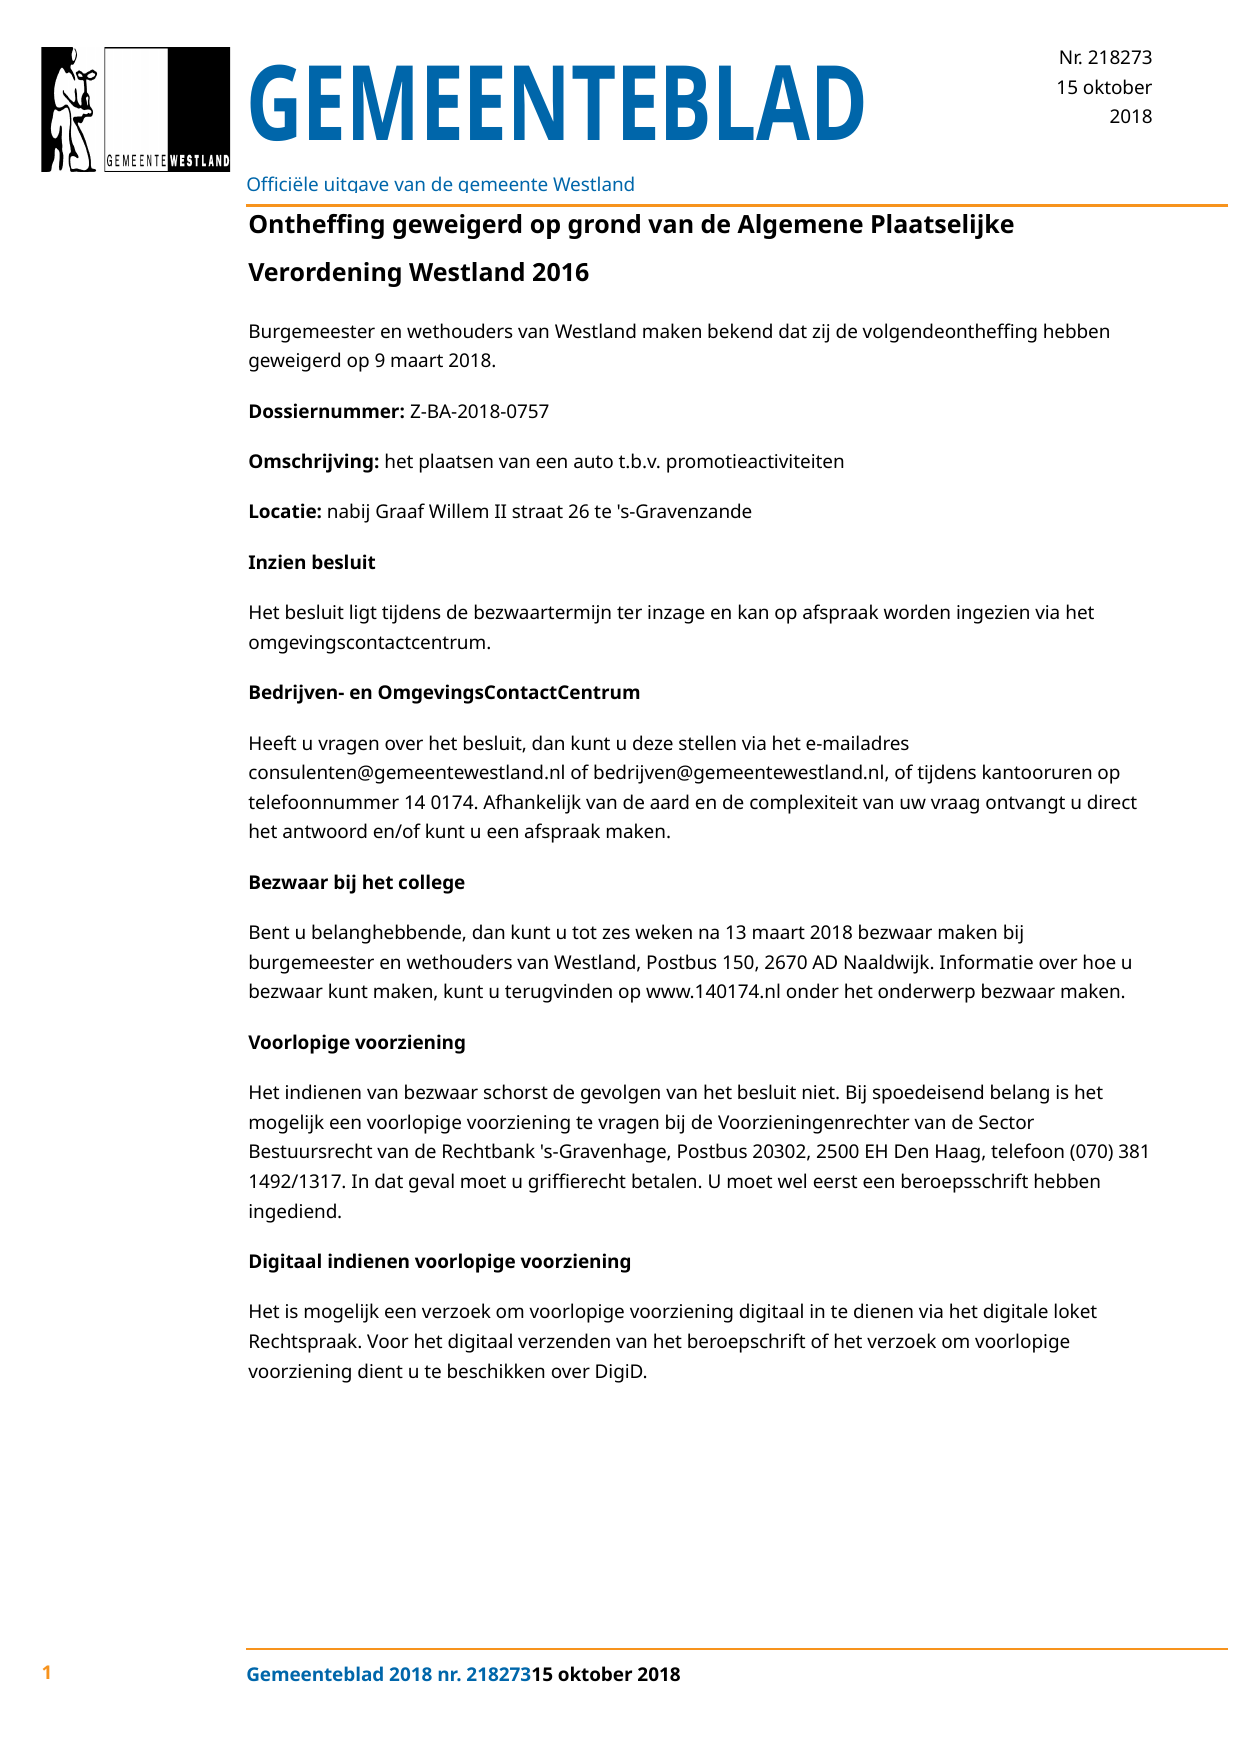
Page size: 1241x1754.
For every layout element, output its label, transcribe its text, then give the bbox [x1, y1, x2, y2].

text Het indienen van bezwaar schorst de gevolgen van het besluit niet. Bij spoedeisend belang is het mogelijk een voorlopige voorziening te vragen bij de Voorzieningenrechter van de Sector Bestuursrecht van de Rechtbank 's-Gravenhage, Postbus 20302, 2500 EH Den Haag, telefoon (070) 381 1492/1317. In dat geval moet u griffierecht betalen. U moet wel eerst een beroepsschrift hebben ingediend. [248, 1079, 1152, 1224]
text Omschrijving: het plaatsen van een auto t.b.v. promotieactiviteiten [248, 448, 1152, 474]
text Bedrijven- en OmgevingsContactCentrum [248, 679, 1152, 705]
text Inzien besluit [248, 549, 1152, 575]
text Digitaal indienen voorlopige voorziening [248, 1248, 1152, 1274]
text Voorlopige voorziening [248, 1029, 1152, 1055]
text Ontheffing geweigerd op grond van de Algemene Plaatselijke Verordening Westland 2016 [248, 207, 1152, 288]
picture [41, 47, 231, 172]
text Bent u belanghebbende, dan kunt u tot zes weken na 13 maart 2018 bezwaar maken bij burgemeester en wethouders van Westland, Postbus 150, 2670 AD Naaldwijk. Informatie over hoe u bezwaar kunt maken, kunt u terugvinden op www.140174.nl onder het onderwerp bezwaar maken. [248, 919, 1152, 1004]
text Bezwaar bij het college [248, 869, 1152, 895]
text Locatie: nabij Graaf Willem II straat 26 te 's-Gravenzande [248, 499, 1152, 524]
text Het besluit ligt tijdens de bezwaartermijn ter inzage en kan op afspraak worden ingezien via het omgevingscontactcentrum. [248, 599, 1152, 655]
text Heeft u vragen over het besluit, dan kunt u deze stellen via het e-mailadres consulenten@gemeentewestland.nl of bedrijven@gemeentewestland.nl, of tijdens kantooruren op telefoonnummer 14 0174. Afhankelijk van de aard en de complexiteit van uw vraag ontvangt u direct het antwoord en/of kunt u een afspraak maken. [248, 730, 1152, 844]
text Burgemeester en wethouders van Westland maken bekend dat zij de volgendeontheffing hebben geweigerd op 9 maart 2018. [248, 318, 1152, 373]
text Dossiernummer: Z-BA-2018-0757 [248, 398, 1152, 424]
text Het is mogelijk een verzoek om voorlopige voorziening digitaal in te dienen via het digitale loket Rechtspraak. Voor het digitaal verzenden van het beroepschrift of het verzoek om voorlopige voorziening dient u te beschikken over DigiD. [248, 1299, 1152, 1384]
